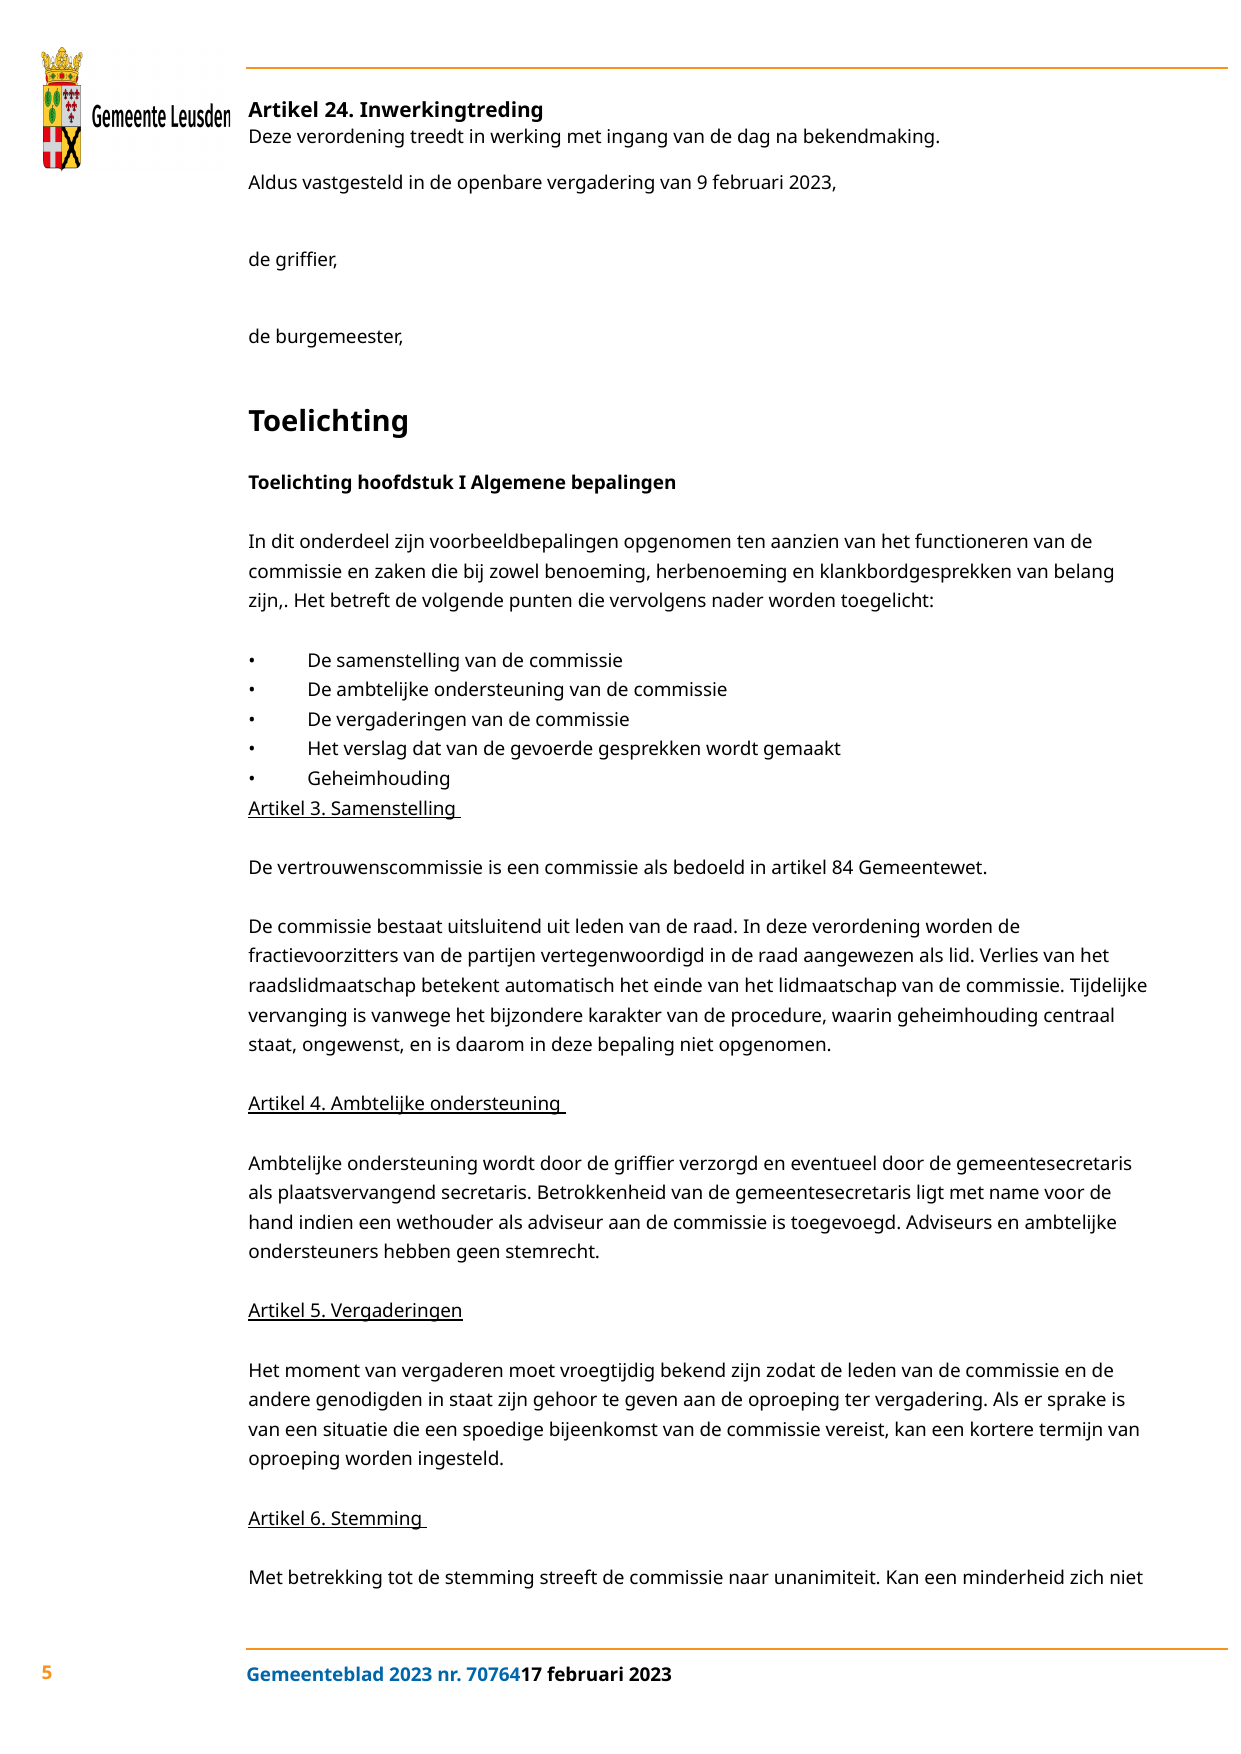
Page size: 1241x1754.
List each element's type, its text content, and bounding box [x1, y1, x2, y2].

text Toelichting hoofdstuk I Algemene bepalingen [248, 469, 1152, 495]
text Artikel 6. Stemming [248, 1505, 1152, 1530]
text Het moment van vergaderen moet vroegtijdig bekend zijn zodat de leden van de commissie en de andere genodigden in staat zijn gehoor te geven aan de oproeping ter vergadering. Als er sprake is van een situatie die een spoedige bijeenkomst van de commissie vereist, kan een kortere termijn van oproeping worden ingesteld. [248, 1357, 1152, 1471]
text de griffier, [248, 246, 1152, 272]
list De vergaderingen van de commissie [248, 706, 1152, 732]
text Toelichting [248, 400, 1152, 440]
text Deze verordening treedt in werking met ingang van de dag na bekendmaking. [248, 123, 1152, 149]
text In dit onderdeel zijn voorbeeldbepalingen opgenomen ten aanzien van het functioneren van de commissie en zaken die bij zowel benoeming, herbenoeming en klankbordgesprekken van belang zijn,. Het betreft de volgende punten die vervolgens nader worden toegelicht: [248, 528, 1152, 613]
list De ambtelijke ondersteuning van de commissie [248, 676, 1152, 702]
text Artikel 5. Vergaderingen [248, 1298, 1152, 1323]
text De vertrouwenscommissie is een commissie als bedoeld in artikel 84 Gemeentewet. [248, 854, 1152, 879]
text Met betrekking tot de stemming streeft de commissie naar unanimiteit. Kan een minderheid zich niet [248, 1564, 1152, 1589]
list Geheimhouding [248, 765, 1152, 791]
text Artikel 24. Inwerkingtreding [248, 95, 1152, 123]
text Artikel 3. Samenstelling [248, 795, 1152, 820]
list De samenstelling van de commissie [248, 647, 1152, 672]
text Aldus vastgesteld in de openbare vergadering van 9 februari 2023, [248, 169, 1152, 194]
list Het verslag dat van de gevoerde gesprekken wordt gemaakt [248, 736, 1152, 761]
text Ambtelijke ondersteuning wordt door de griffier verzorgd en eventueel door de gemeentesecretaris als plaatsvervangend secretaris. Betrokkenheid van de gemeentesecretaris ligt met name voor de hand indien een wethouder als adviseur aan de commissie is toegevoegd. Adviseurs en ambtelijke ondersteuners hebben geen stemrecht. [248, 1150, 1152, 1264]
text De commissie bestaat uitsluitend uit leden van de raad. In deze verordening worden de fractievoorzitters van de partijen vertegenwoordigd in de raad aangewezen als lid. Verlies van het raadslidmaatschap betekent automatisch het einde van het lidmaatschap van de commissie. Tijdelijke vervanging is vanwege het bijzondere karakter van de procedure, waarin geheimhouding centraal staat, ongewenst, en is daarom in deze bepaling niet opgenomen. [248, 913, 1152, 1057]
picture [41, 47, 231, 172]
text Artikel 4. Ambtelijke ondersteuning [248, 1091, 1152, 1116]
text de burgemeester, [248, 323, 1152, 349]
